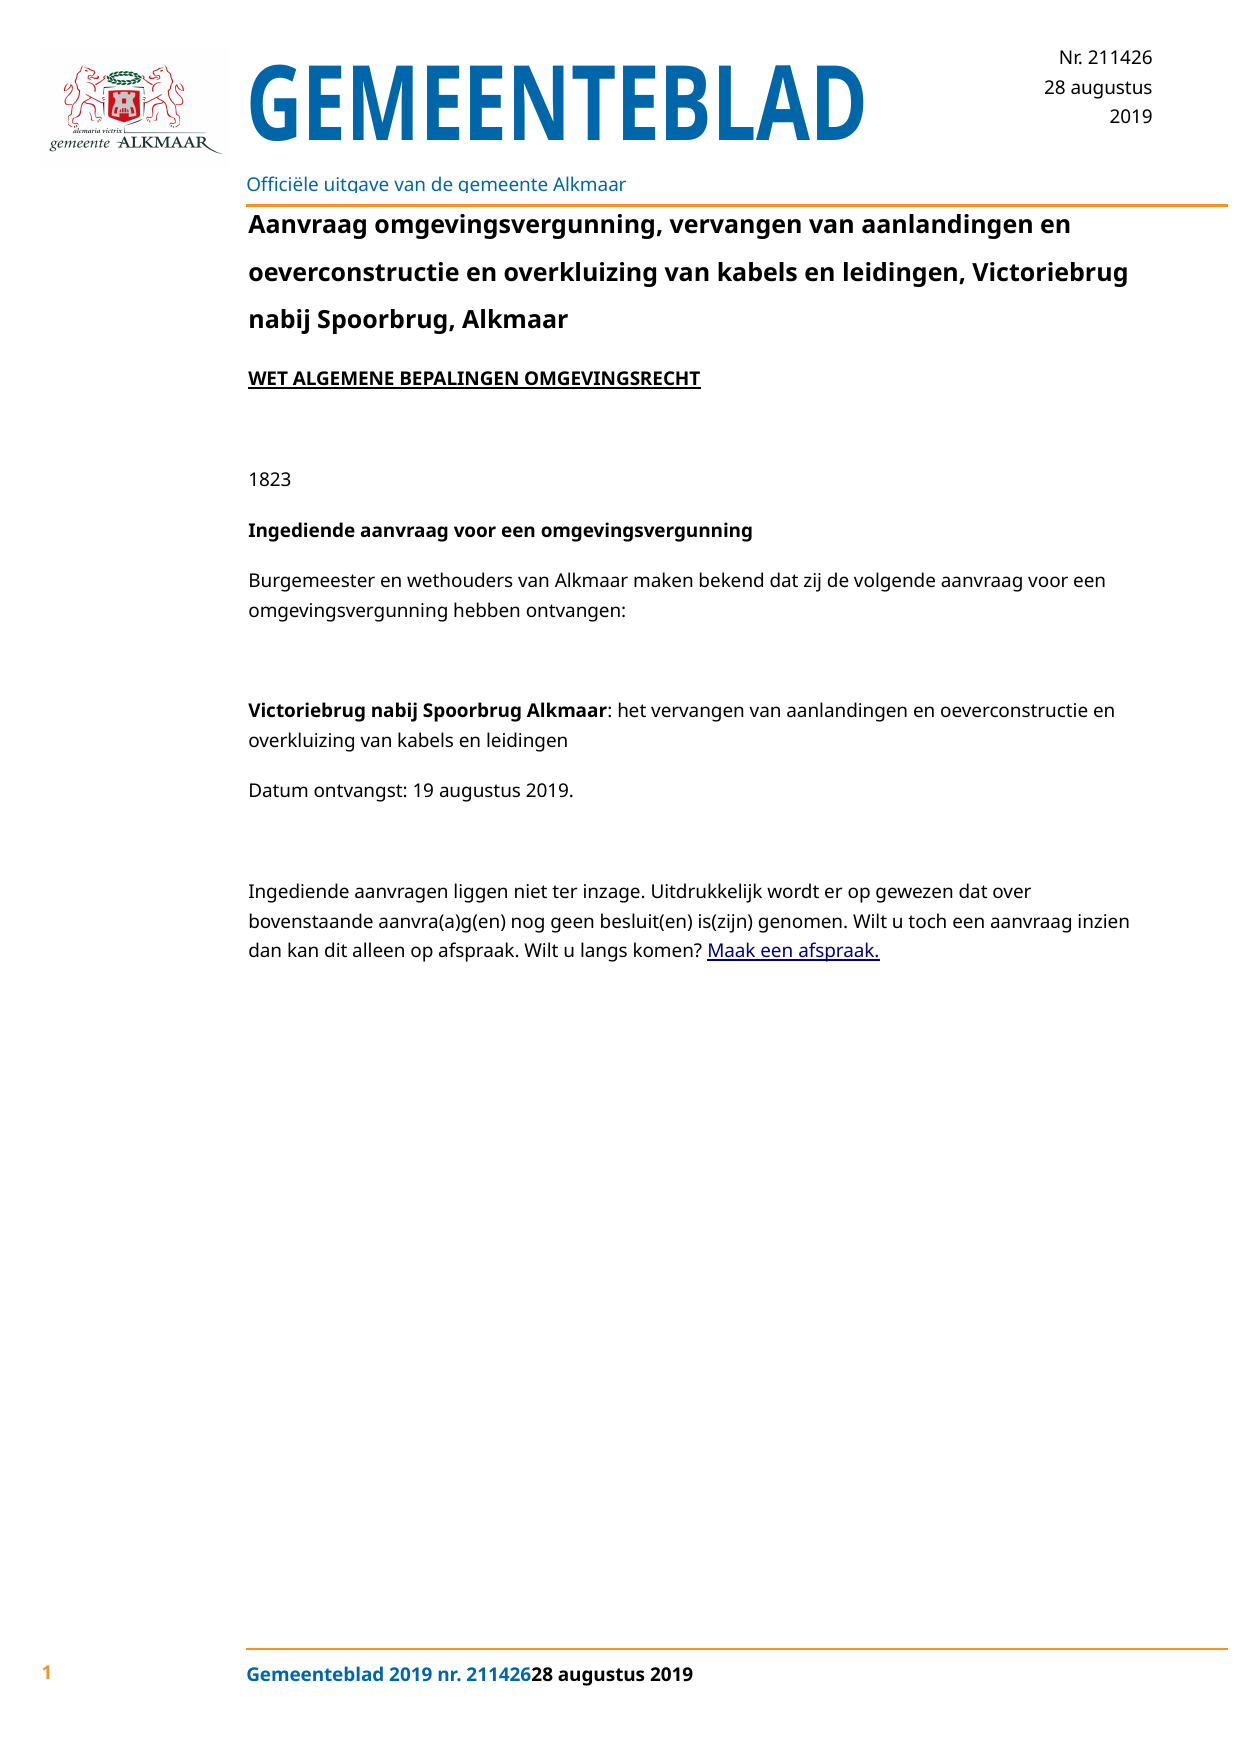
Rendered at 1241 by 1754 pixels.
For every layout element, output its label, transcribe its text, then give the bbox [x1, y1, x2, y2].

text Ingediende aanvragen liggen niet ter inzage. Uitdrukkelijk wordt er op gewezen dat over bovenstaande aanvra(a)g(en) nog geen besluit(en) is(zijn) genomen. Wilt u toch een aanvraag inzien dan kan dit alleen op afspraak. Wilt u langs komen? Maak een afspraak. [248, 878, 1152, 963]
text Aanvraag omgevingsvergunning, vervangen van aanlandingen en oeverconstructie en overkluizing van kabels en leidingen, Victoriebrug nabij Spoorbrug, Alkmaar [248, 207, 1152, 336]
text Datum ontvangst: 19 augustus 2019. [248, 778, 1152, 803]
text Ingediende aanvraag voor een omgevingsvergunning [248, 517, 1152, 542]
picture [41, 47, 231, 172]
text 1823 [248, 466, 1152, 492]
text WET ALGEMENE BEPALINGEN OMGEVINGSRECHT [248, 366, 1152, 391]
text Burgemeester en wethouders van Alkmaar maken bekend dat zij de volgende aanvraag voor een omgevingsvergunning hebben ontvangen: [248, 567, 1152, 622]
text Victoriebrug nabij Spoorbrug Alkmaar: het vervangen van aanlandingen en oeverconstructie en overkluizing van kabels en leidingen [248, 698, 1152, 753]
